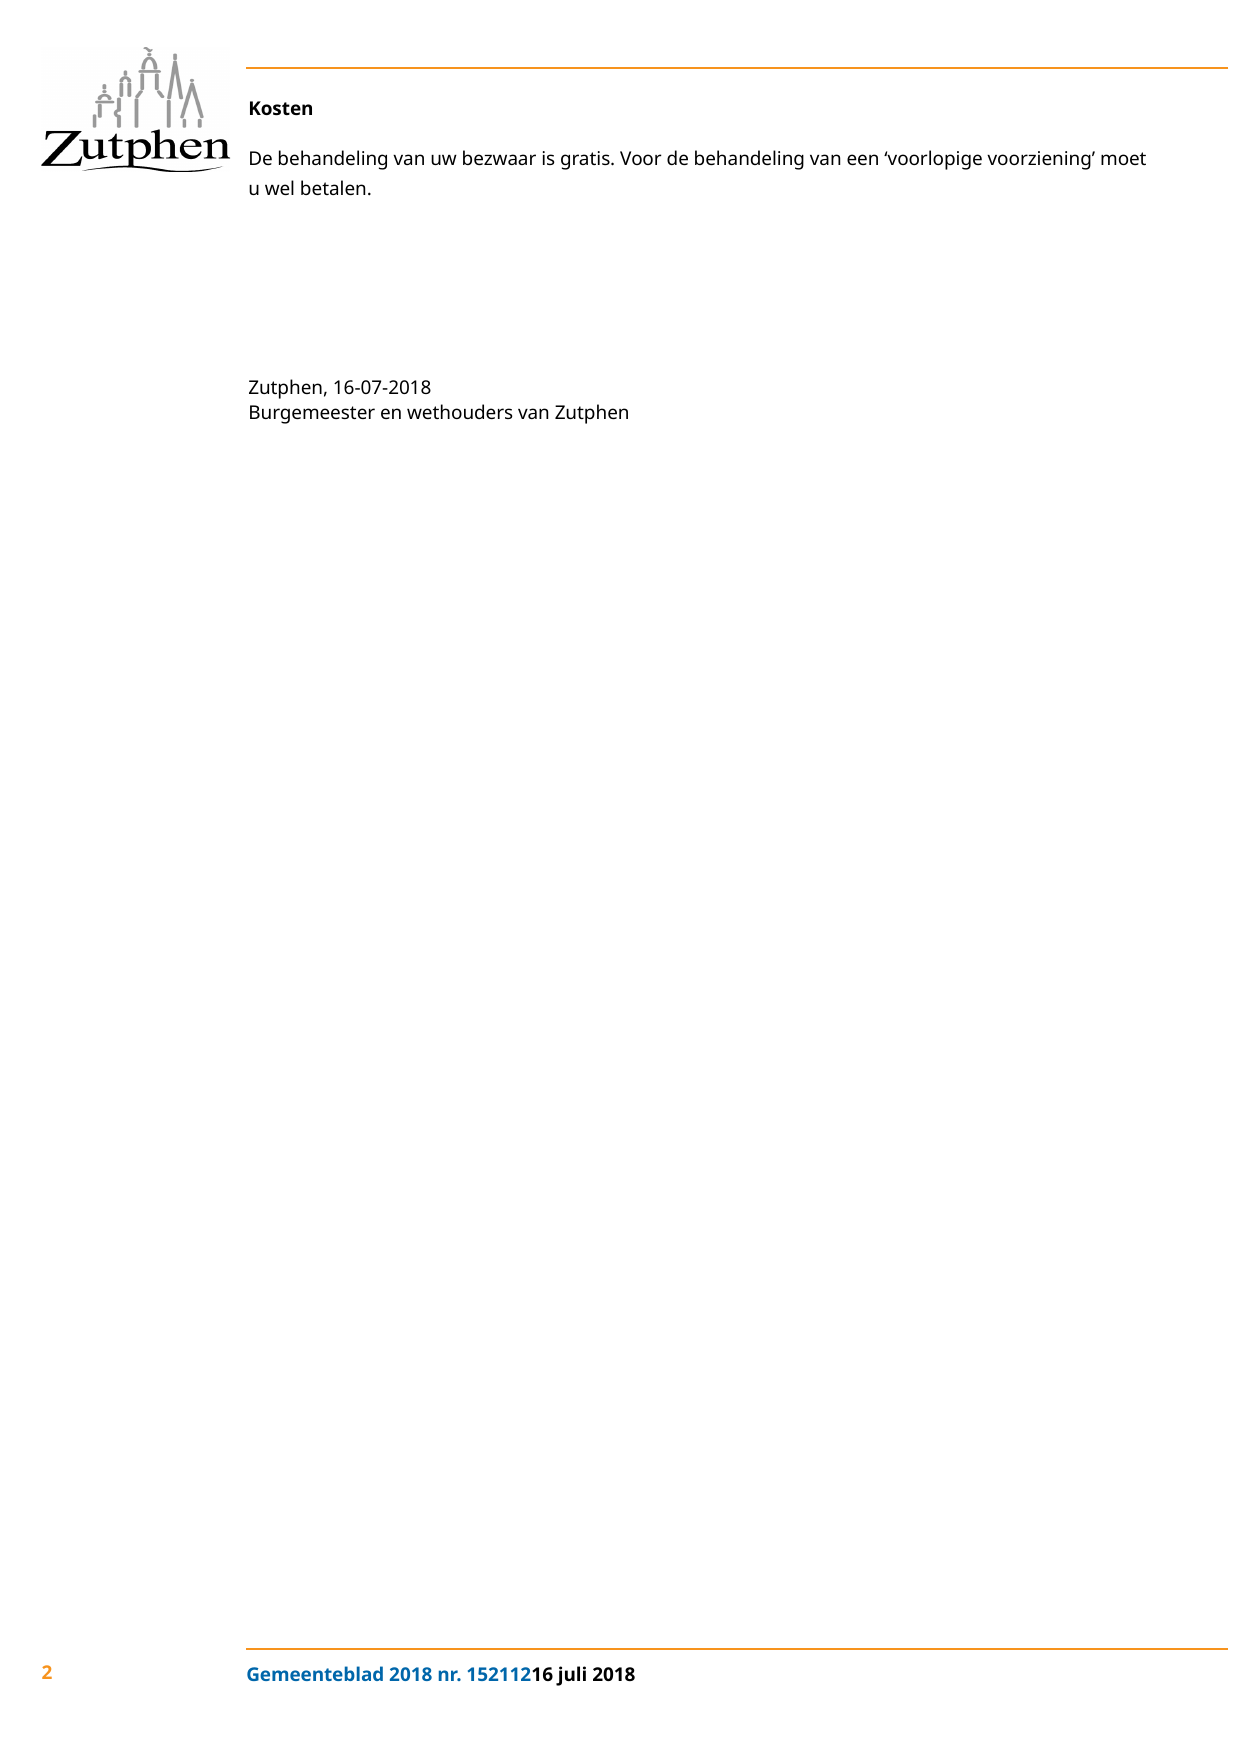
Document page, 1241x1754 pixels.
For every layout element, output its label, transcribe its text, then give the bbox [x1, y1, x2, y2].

picture [41, 47, 231, 172]
text Zutphen, 16-07-2018 [248, 374, 1152, 399]
text De behandeling van uw bezwaar is gratis. Voor de behandeling van een ‘voorlopige voorziening’ moet u wel betalen. [248, 145, 1152, 201]
text Burgemeester en wethouders van Zutphen [248, 399, 1152, 425]
text Kosten [248, 95, 1152, 121]
